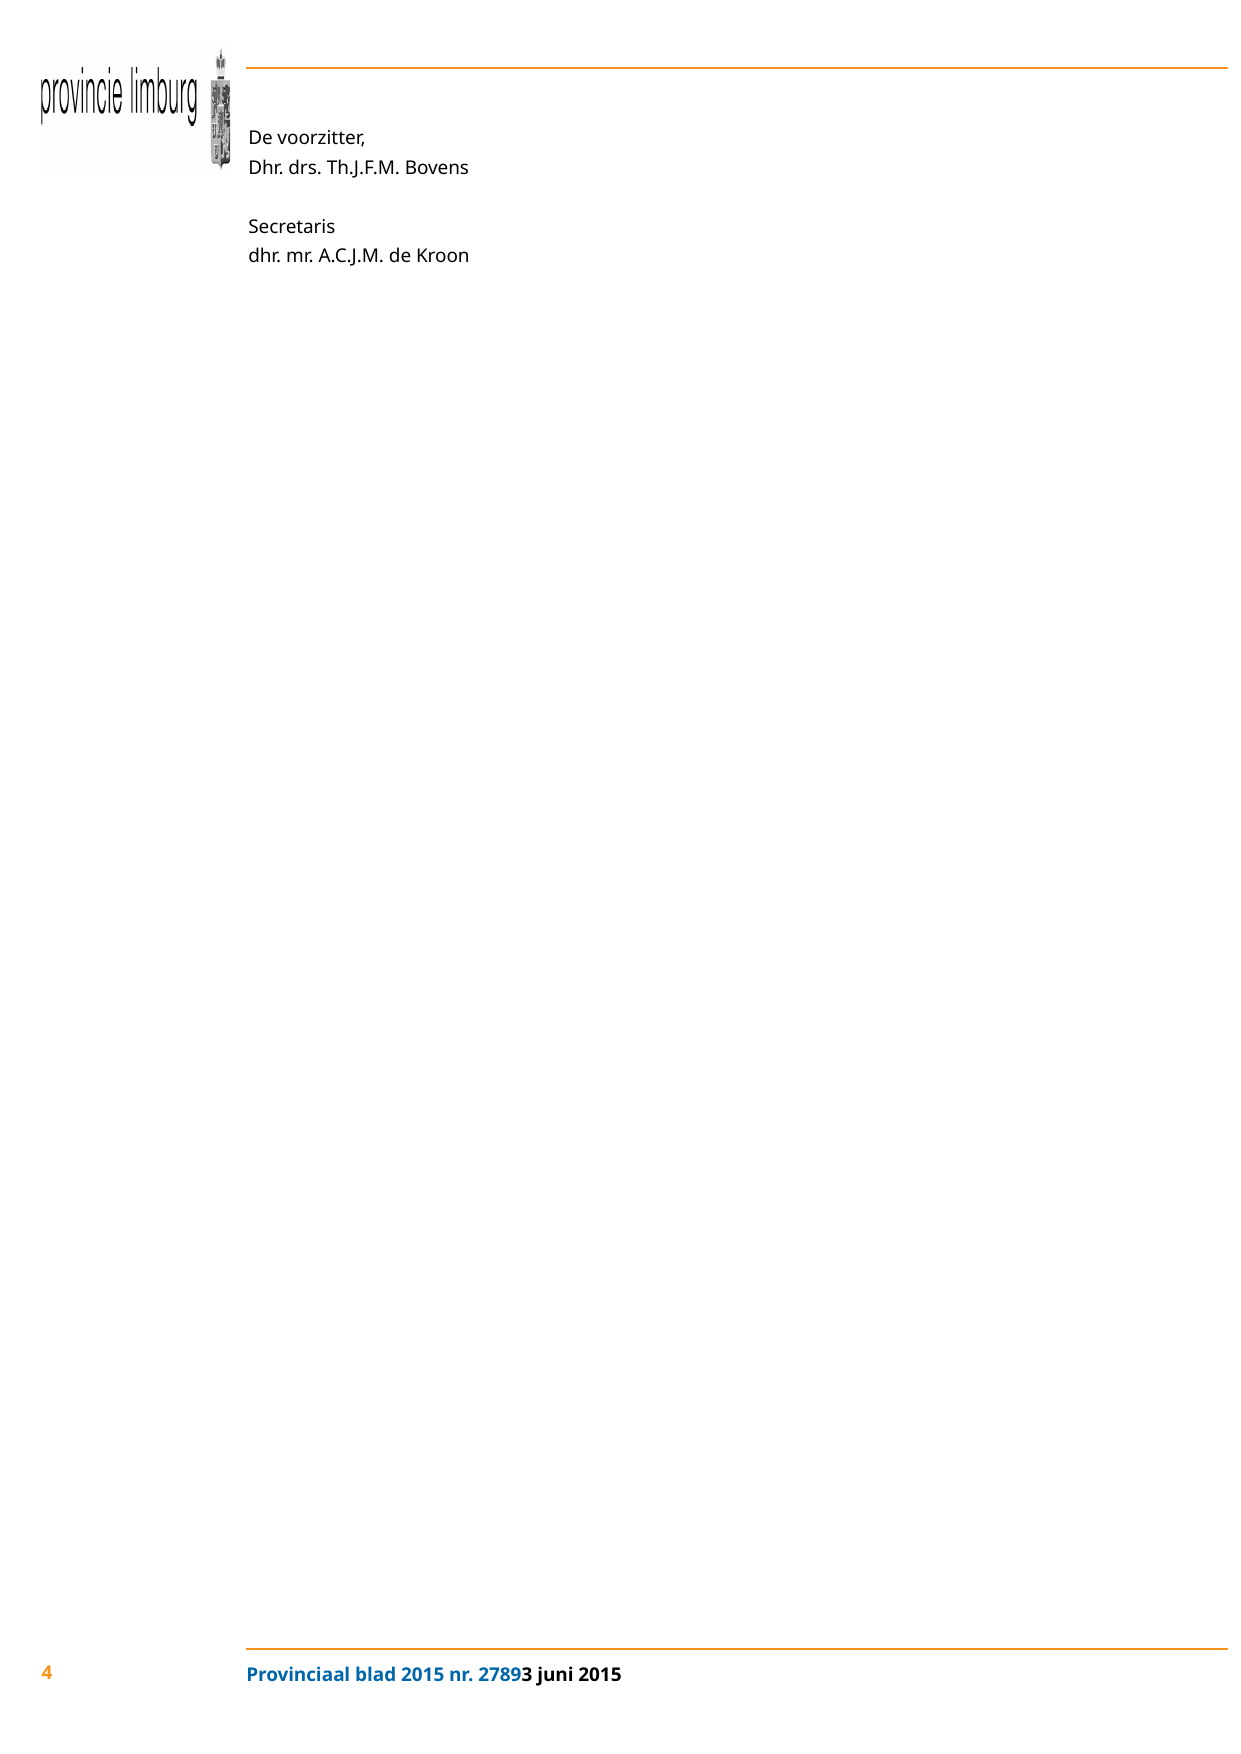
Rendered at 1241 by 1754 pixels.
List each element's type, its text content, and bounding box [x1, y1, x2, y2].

picture [41, 47, 231, 172]
text Secretaris [248, 213, 1152, 239]
text dhr. mr. A.C.J.M. de Kroon [248, 243, 1152, 268]
text De voorzitter, [248, 124, 1152, 150]
text Dhr. drs. Th.J.F.M. Bovens [248, 154, 1152, 180]
